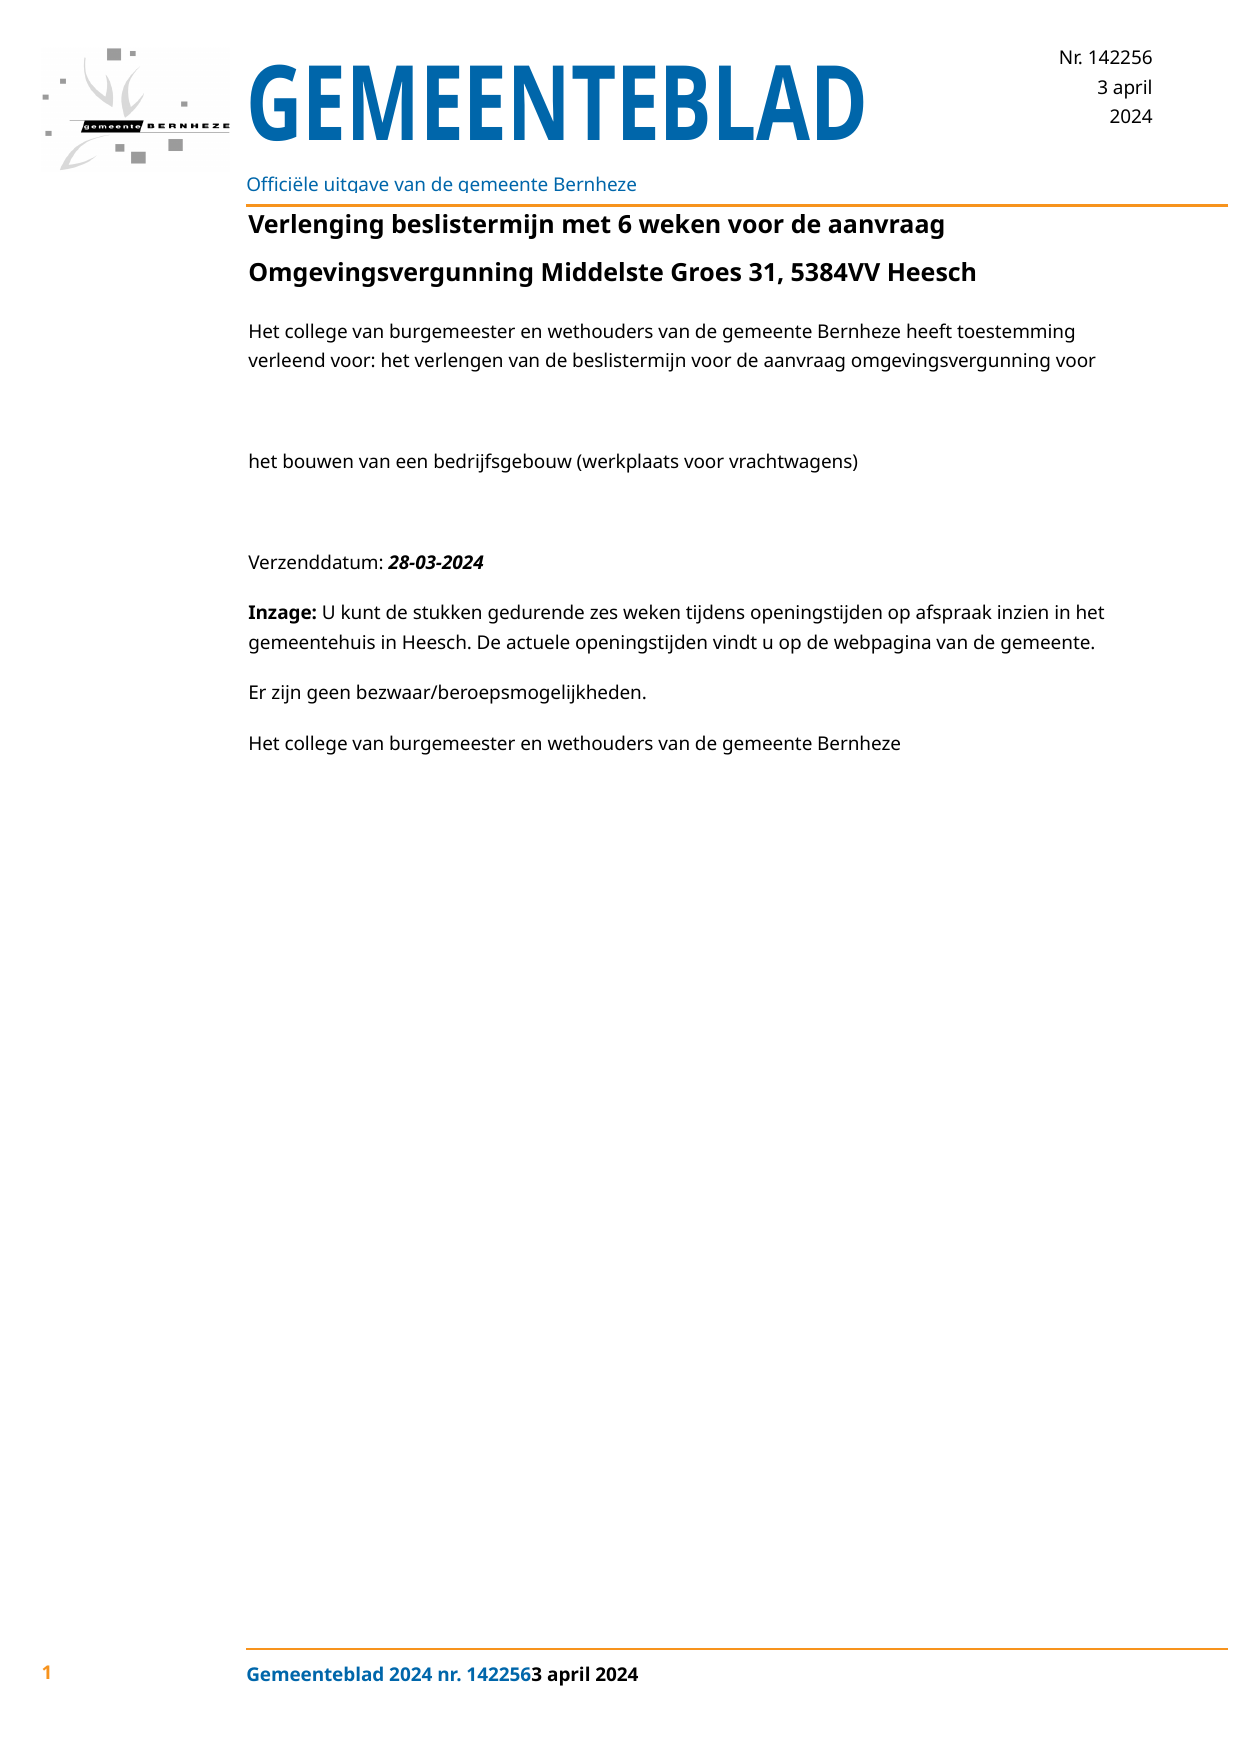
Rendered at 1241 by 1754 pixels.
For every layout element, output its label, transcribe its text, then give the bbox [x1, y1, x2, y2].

picture [41, 47, 231, 172]
text Inzage: U kunt de stukken gedurende zes weken tijdens openingstijden op afspraak inzien in het gemeentehuis in Heesch. De actuele openingstijden vindt u op de webpagina van de gemeente. [248, 599, 1152, 655]
text het bouwen van een bedrijfsgebouw (werkplaats voor vrachtwagens) [248, 448, 1152, 474]
text Er zijn geen bezwaar/beroepsmogelijkheden. [248, 679, 1152, 705]
text Het college van burgemeester en wethouders van de gemeente Bernheze [248, 730, 1152, 756]
text Verzenddatum: 28-03-2024 [248, 549, 1152, 575]
text Verlenging beslistermijn met 6 weken voor de aanvraag Omgevingsvergunning Middelste Groes 31, 5384VV Heesch [248, 207, 1152, 288]
text Het college van burgemeester en wethouders van de gemeente Bernheze heeft toestemming verleend voor: het verlengen van de beslistermijn voor de aanvraag omgevingsvergunning voor [248, 318, 1152, 373]
